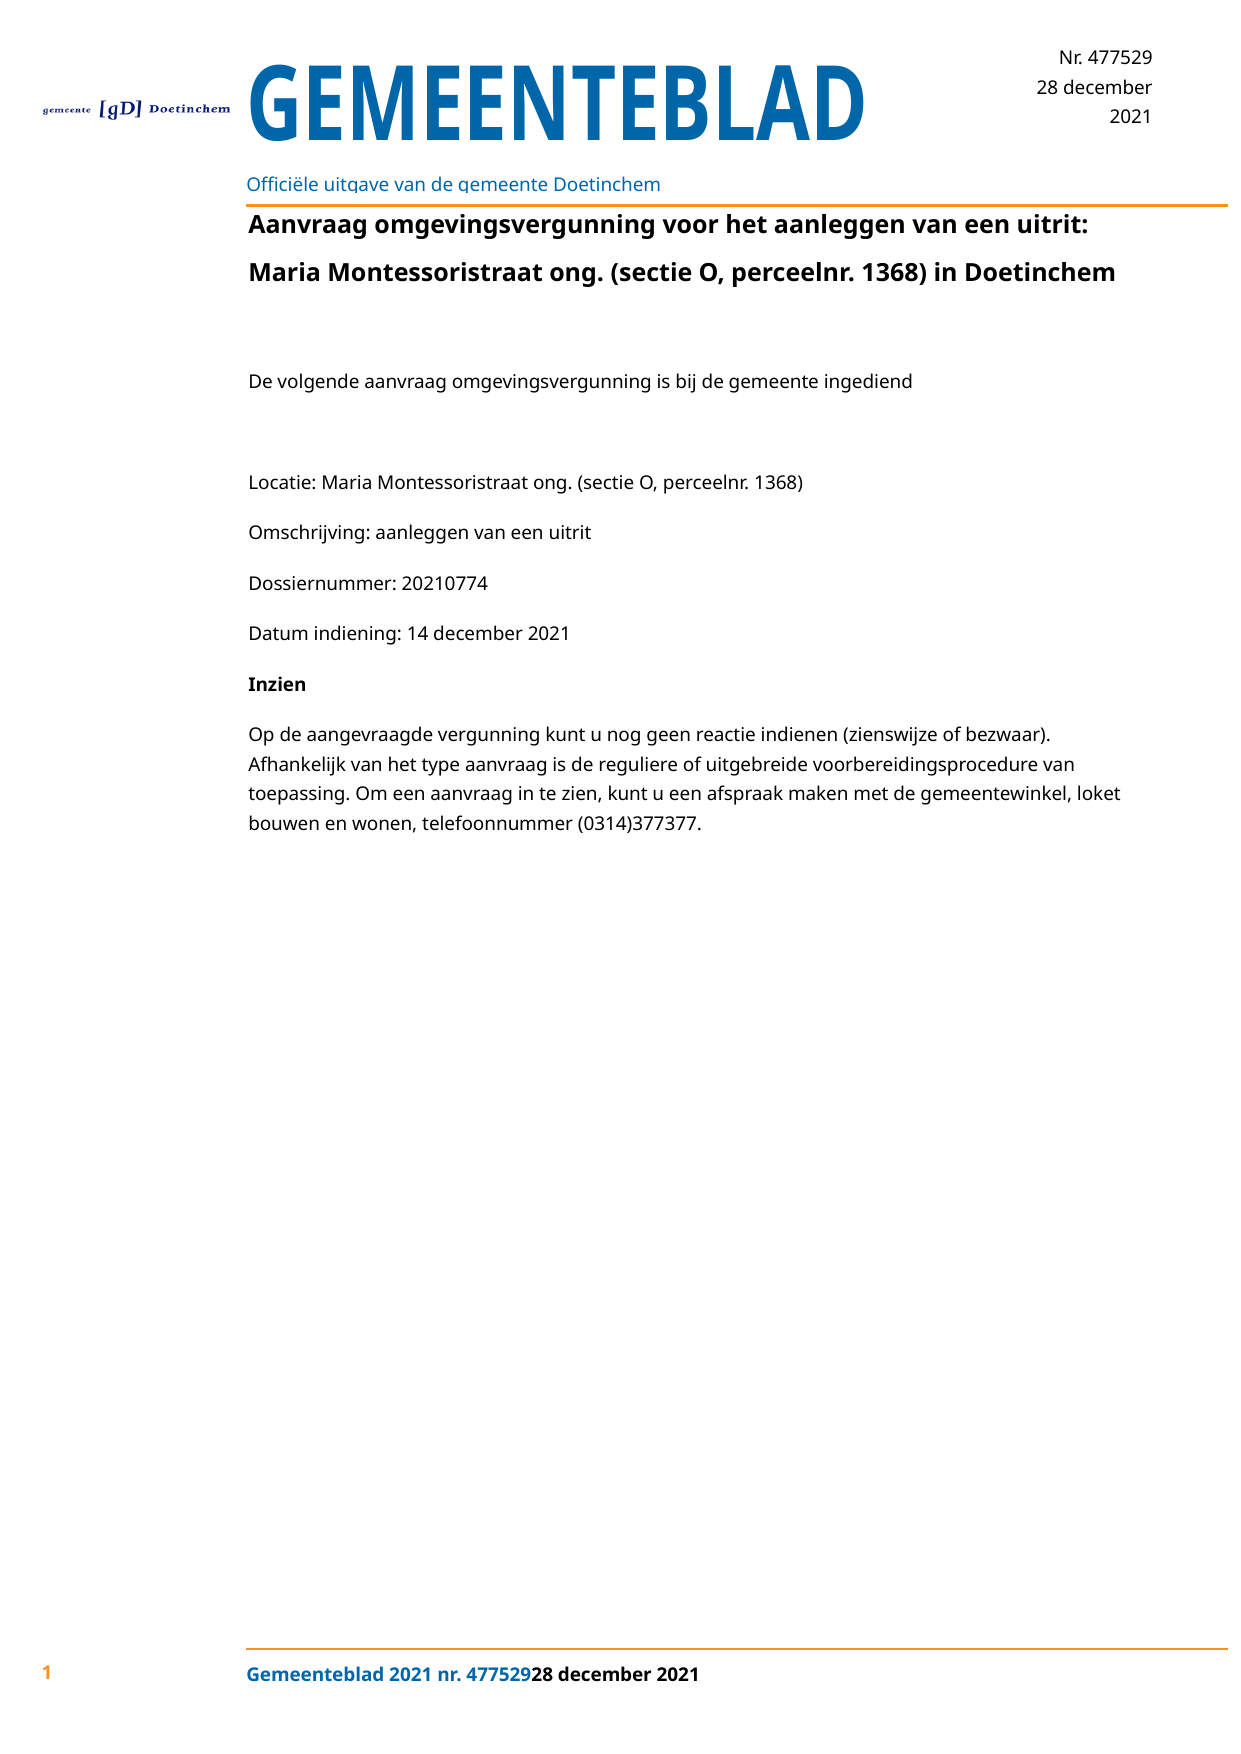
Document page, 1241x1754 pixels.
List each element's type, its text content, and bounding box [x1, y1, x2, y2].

text Aanvraag omgevingsvergunning voor het aanleggen van een uitrit: Maria Montessoristraat ong. (sectie O, perceelnr. 1368) in Doetinchem [248, 207, 1152, 288]
picture [41, 47, 231, 172]
text De volgende aanvraag omgevingsvergunning is bij de gemeente ingediend [248, 368, 1152, 394]
text Inzien [248, 671, 1152, 697]
text Op de aangevraagde vergunning kunt u nog geen reactie indienen (zienswijze of bezwaar). Afhankelijk van het type aanvraag is de reguliere of uitgebreide voorbereidingsprocedure van toepassing. Om een aanvraag in te zien, kunt u een afspraak maken met de gemeentewinkel, loket bouwen en wonen, telefoonnummer (0314)377377. [248, 721, 1152, 836]
text Locatie: Maria Montessoristraat ong. (sectie O, perceelnr. 1368) [248, 469, 1152, 495]
text Dossiernummer: 20210774 [248, 570, 1152, 596]
text Omschrijving: aanleggen van een uitrit [248, 519, 1152, 545]
text Datum indiening: 14 december 2021 [248, 620, 1152, 646]
